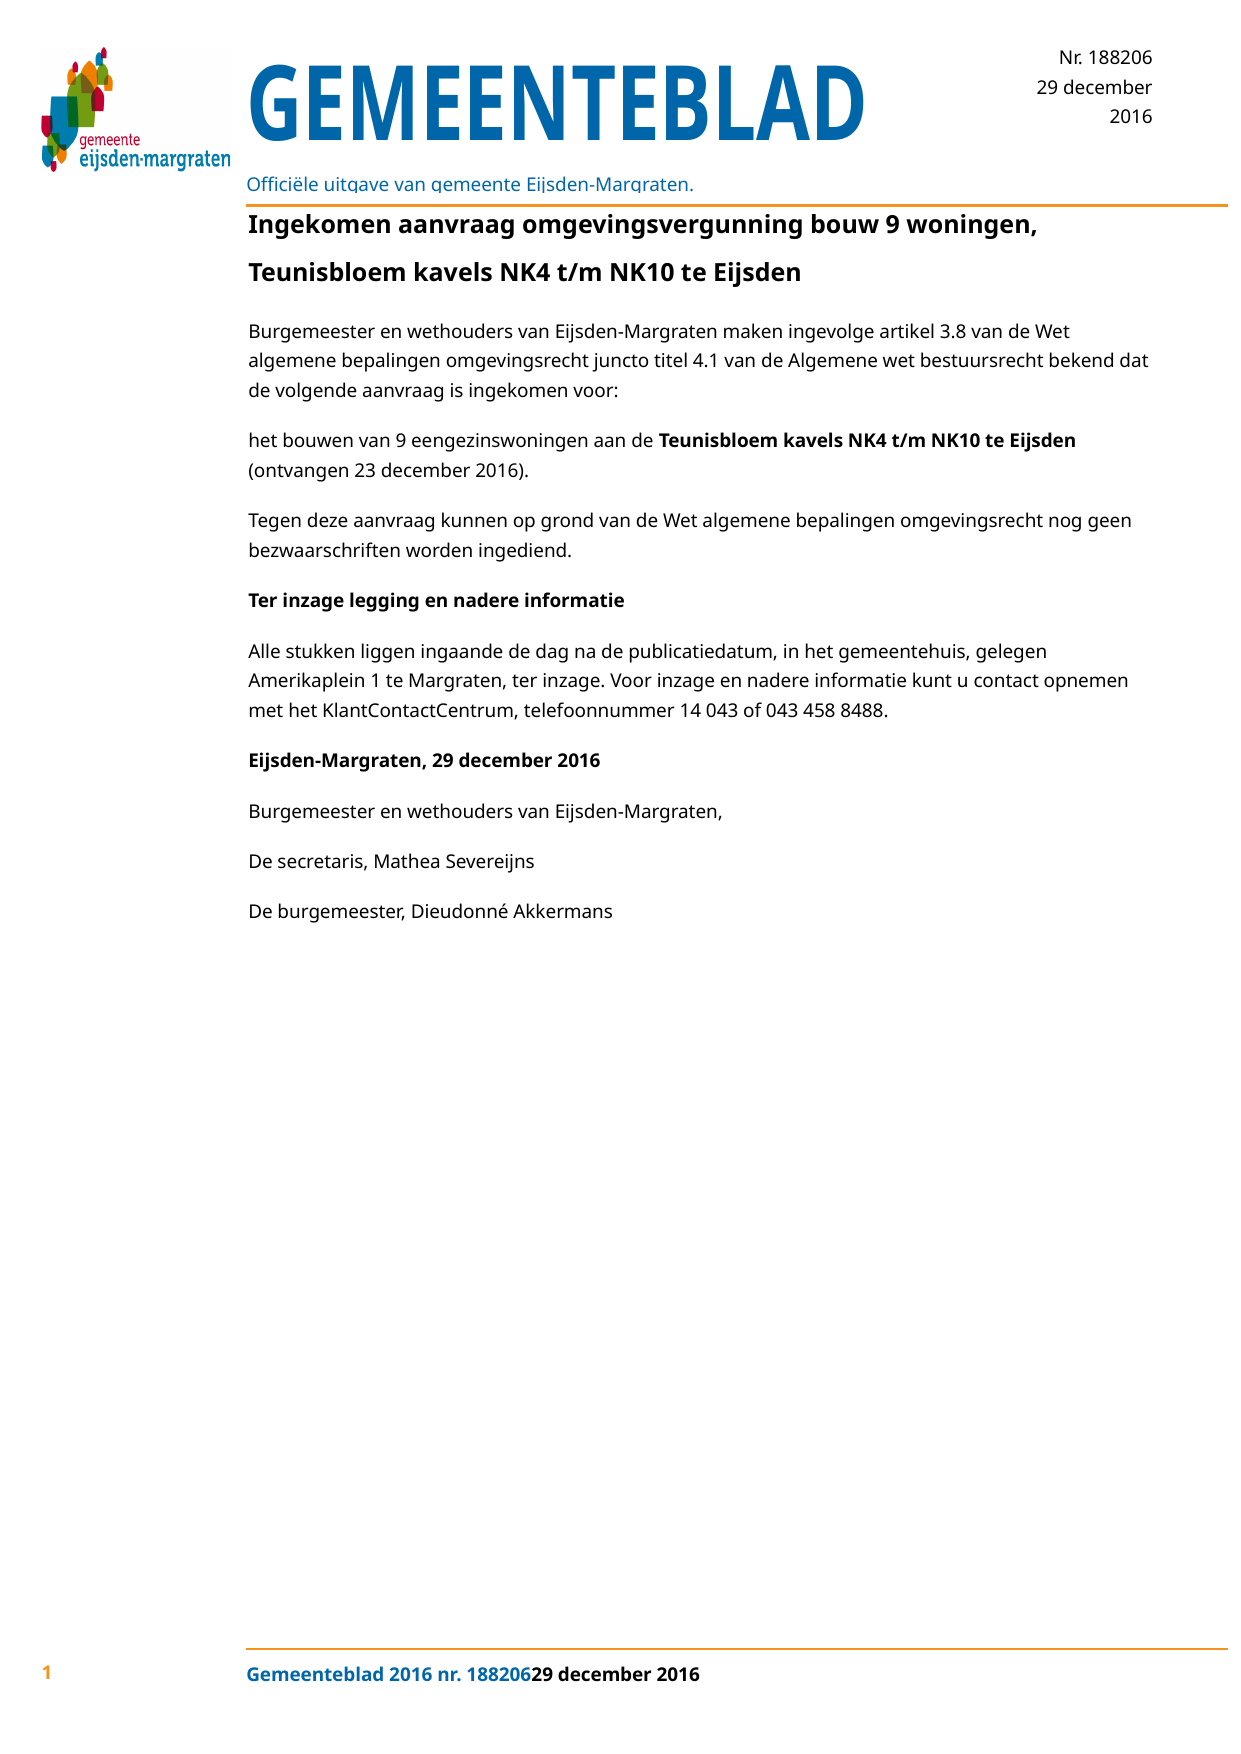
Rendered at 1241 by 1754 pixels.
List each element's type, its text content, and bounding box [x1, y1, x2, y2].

text De secretaris, Mathea Severeijns [248, 848, 1152, 874]
text Alle stukken liggen ingaande de dag na de publicatiedatum, in het gemeentehuis, gelegen Amerikaplein 1 te Margraten, ter inzage. Voor inzage en nadere informatie kunt u contact opnemen met het KlantContactCentrum, telefoonnummer 14 043 of 043 458 8488. [248, 638, 1152, 723]
text Burgemeester en wethouders van Eijsden-Margraten, [248, 798, 1152, 824]
text Eijsden-Margraten, 29 december 2016 [248, 747, 1152, 773]
text Burgemeester en wethouders van Eijsden-Margraten maken ingevolge artikel 3.8 van de Wet algemene bepalingen omgevingsrecht juncto titel 4.1 van de Algemene wet bestuursrecht bekend dat de volgende aanvraag is ingekomen voor: [248, 318, 1152, 403]
picture [41, 47, 231, 172]
text Tegen deze aanvraag kunnen op grond van de Wet algemene bepalingen omgevingsrecht nog geen bezwaarschriften worden ingediend. [248, 507, 1152, 563]
text Ingekomen aanvraag omgevingsvergunning bouw 9 woningen, Teunisbloem kavels NK4 t/m NK10 te Eijsden [248, 207, 1152, 288]
text Ter inzage legging en nadere informatie [248, 587, 1152, 613]
text De burgemeester, Dieudonné Akkermans [248, 899, 1152, 924]
text het bouwen van 9 eengezinswoningen aan de Teunisbloem kavels NK4 t/m NK10 te Eijsden (ontvangen 23 december 2016). [248, 427, 1152, 483]
